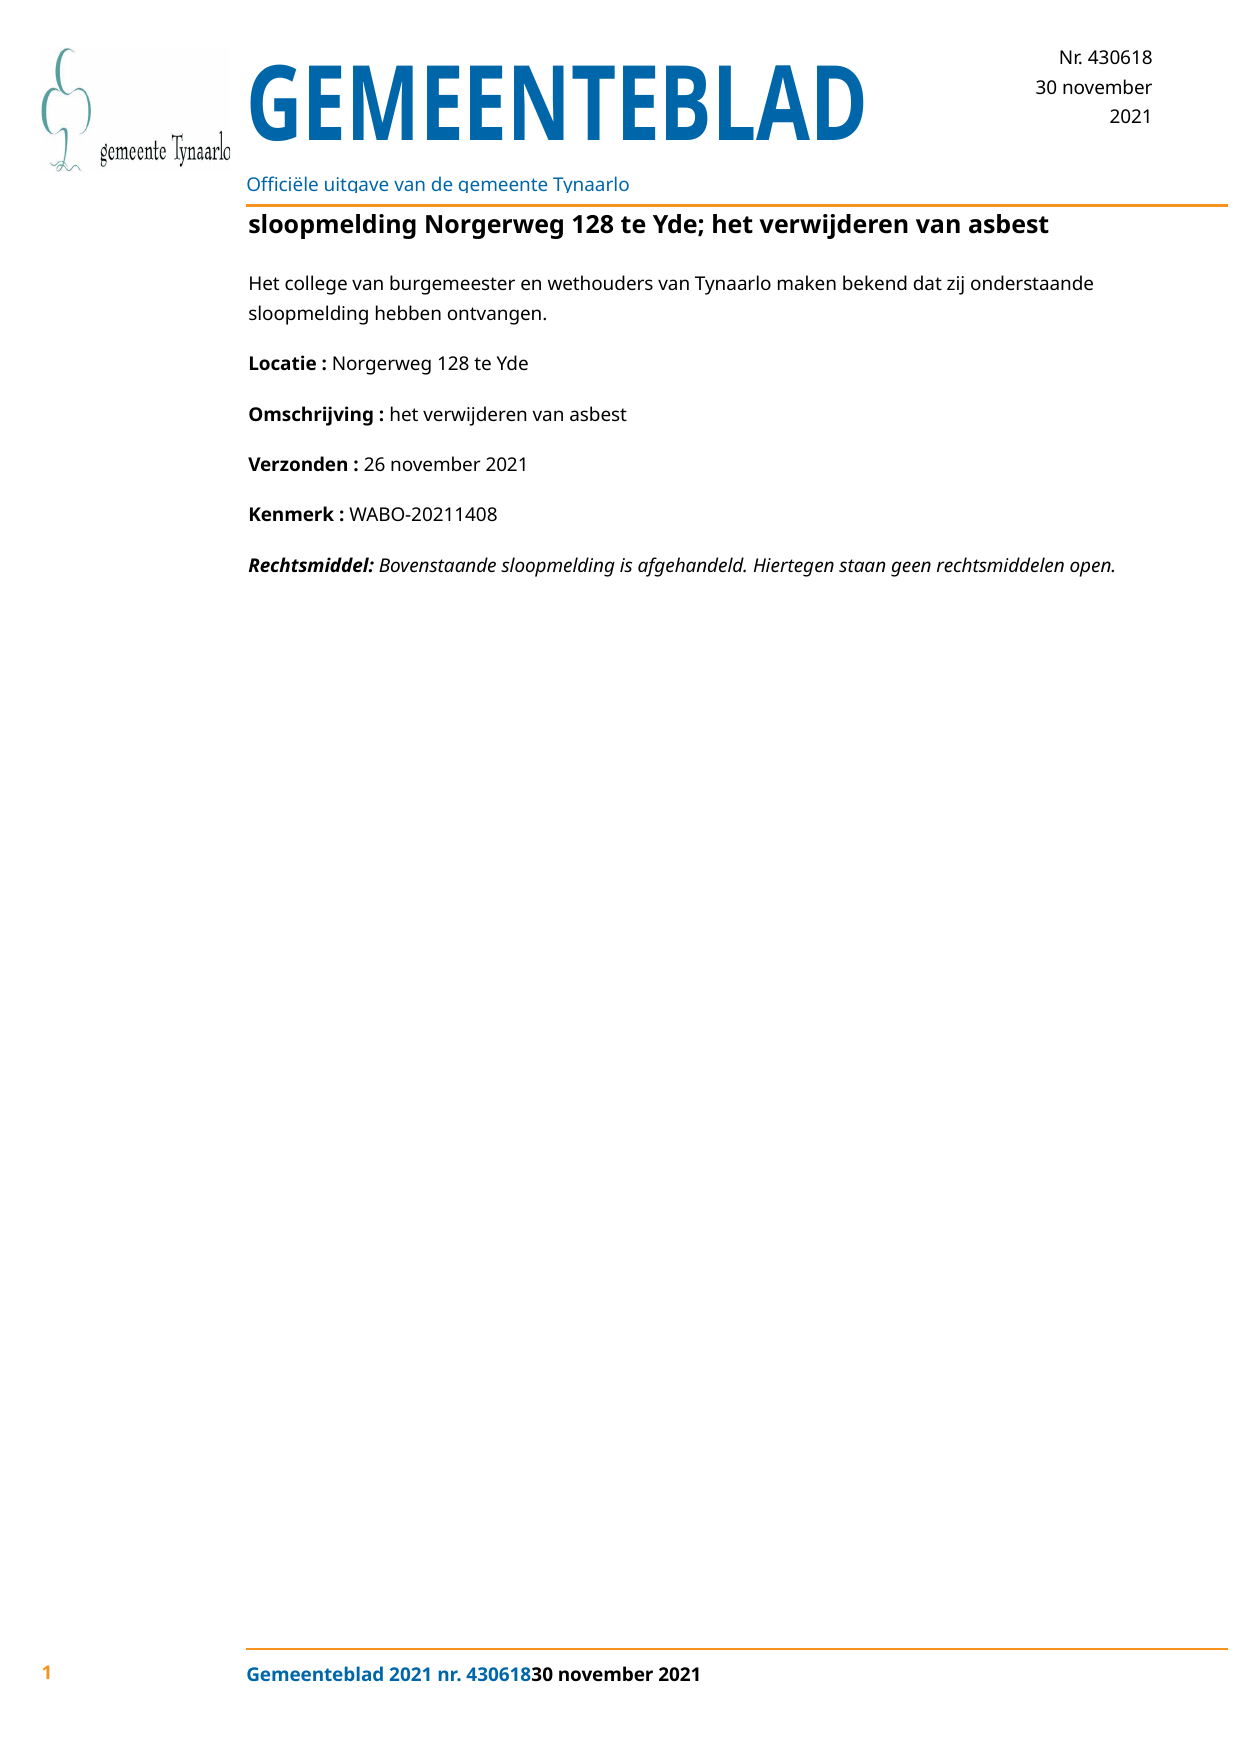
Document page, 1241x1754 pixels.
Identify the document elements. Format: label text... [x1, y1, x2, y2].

text Locatie : Norgerweg 128 te Yde [248, 350, 1152, 376]
text Verzonden : 26 november 2021 [248, 451, 1152, 477]
text Rechtsmiddel: Bovenstaande sloopmelding is afgehandeld. Hiertegen staan geen rechtsmiddelen open. [248, 552, 1152, 578]
picture [41, 47, 231, 172]
text sloopmelding Norgerweg 128 te Yde; het verwijderen van asbest [248, 207, 1152, 241]
text Kenmerk : WABO-20211408 [248, 502, 1152, 527]
text Omschrijving : het verwijderen van asbest [248, 401, 1152, 426]
text Het college van burgemeester en wethouders van Tynaarlo maken bekend dat zij onderstaande sloopmelding hebben ontvangen. [248, 270, 1152, 326]
